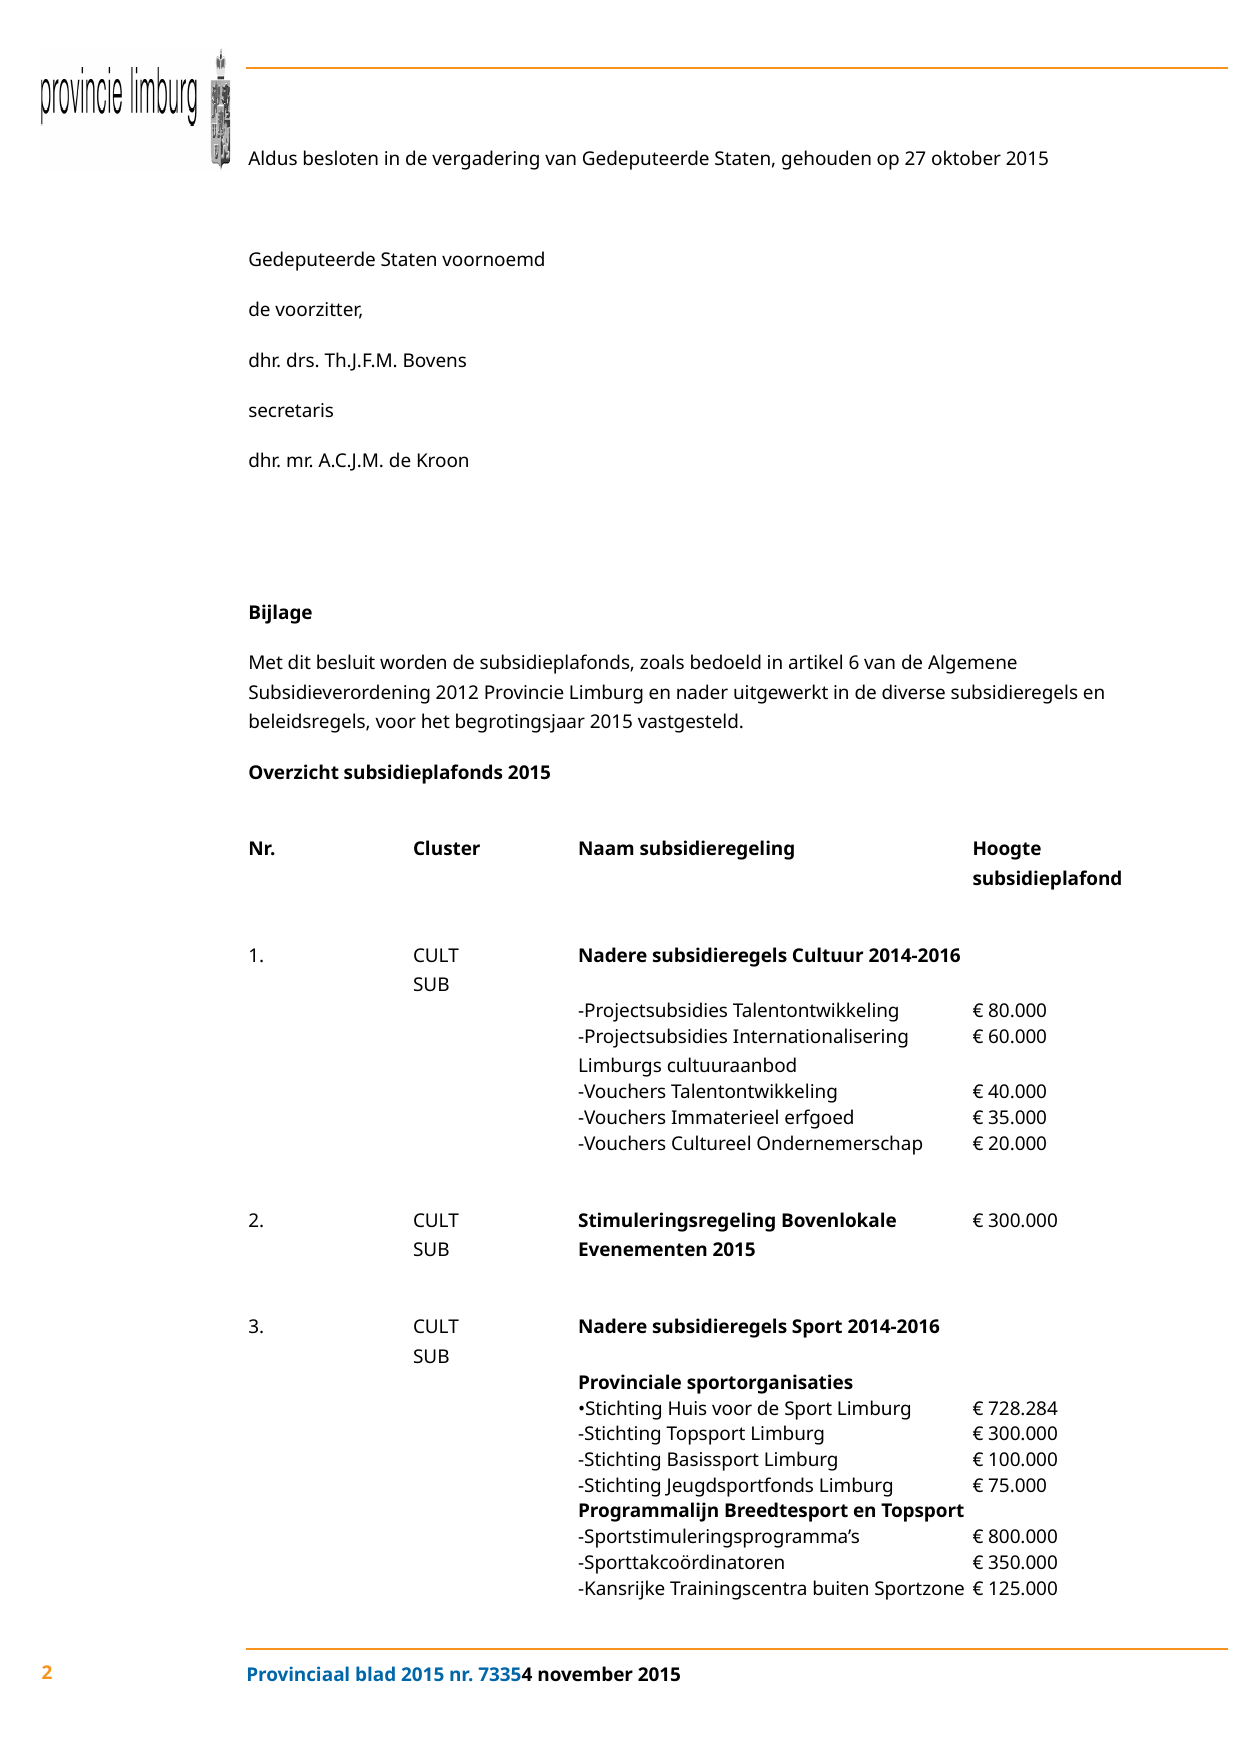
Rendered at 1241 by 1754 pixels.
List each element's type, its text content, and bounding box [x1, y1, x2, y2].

table_cell [248, 1369, 413, 1395]
table_cell -Projectsubsidies Talentontwikkeling [578, 997, 972, 1023]
table_cell € 100.000 [972, 1446, 1152, 1472]
table_cell [248, 1498, 413, 1523]
table_header Nr. [248, 835, 413, 890]
text Gedeputeerde Staten voornoemd [248, 246, 1152, 272]
table_header CULT SUB [413, 1207, 578, 1262]
table_cell -Kansrijke Trainingscentra buiten Sportzone [578, 1575, 972, 1601]
table_cell [413, 1446, 578, 1472]
table_cell [248, 1549, 413, 1575]
table_cell [248, 1523, 413, 1549]
text dhr. drs. Th.J.F.M. Bovens [248, 347, 1152, 373]
table_cell € 75.000 [972, 1472, 1152, 1498]
picture [41, 47, 231, 172]
table_cell [413, 1130, 578, 1155]
table_cell [413, 1498, 578, 1523]
table_header Naam subsidieregeling [578, 835, 972, 890]
text Aldus besloten in de vergadering van Gedeputeerde Staten, gehouden op 27 oktober 2015 [248, 145, 1152, 171]
text dhr. mr. A.C.J.M. de Kroon [248, 448, 1152, 473]
table_cell [413, 997, 578, 1023]
table_cell [248, 1023, 413, 1078]
table_cell Programmalijn Breedtesport en Topsport [578, 1498, 972, 1523]
table_cell [972, 1498, 1152, 1523]
table_cell [413, 1369, 578, 1395]
table_cell [248, 1078, 413, 1104]
table_header Cluster [413, 835, 578, 890]
table_cell -Sporttakcoördinatoren [578, 1549, 972, 1575]
table_cell [413, 1523, 578, 1549]
table_header 1. [248, 942, 413, 997]
table_cell -Projectsubsidies Internationalisering Limburgs cultuuraanbod [578, 1023, 972, 1078]
table_cell € 350.000 [972, 1549, 1152, 1575]
table_cell € 40.000 [972, 1078, 1152, 1104]
table_header Nadere subsidieregels Sport 2014-2016 [578, 1314, 972, 1369]
text secretaris [248, 397, 1152, 423]
table_cell [248, 1130, 413, 1155]
table_cell € 80.000 [972, 997, 1152, 1023]
table_cell -Stichting Jeugdsportfonds Limburg [578, 1472, 972, 1498]
text Overzicht subsidieplafonds 2015 [248, 759, 1152, 785]
table_cell -Sportstimuleringsprogramma’s [578, 1523, 972, 1549]
table_cell [413, 1549, 578, 1575]
table_header Stimuleringsregeling Bovenlokale Evenementen 2015 [578, 1207, 972, 1262]
table_header [972, 1314, 1152, 1369]
table_cell [413, 1575, 578, 1601]
table_cell [248, 1395, 413, 1420]
table_cell -Vouchers Cultureel Ondernemerschap [578, 1130, 972, 1155]
table_cell •Stichting Huis voor de Sport Limburg [578, 1395, 972, 1420]
table_cell € 125.000 [972, 1575, 1152, 1601]
table_cell [248, 997, 413, 1023]
table_cell [248, 1472, 413, 1498]
table_cell [248, 1446, 413, 1472]
text de voorzitter, [248, 296, 1152, 322]
table_header € 300.000 [972, 1207, 1152, 1262]
table_cell -Vouchers Talentontwikkeling [578, 1078, 972, 1104]
table_cell € 800.000 [972, 1523, 1152, 1549]
table_cell [413, 1395, 578, 1420]
table_cell Provinciale sportorganisaties [578, 1369, 972, 1395]
table_cell [248, 1420, 413, 1446]
table_cell [413, 1104, 578, 1130]
table_header Hoogte subsidieplafond [972, 835, 1152, 890]
table_cell [413, 1420, 578, 1446]
table_cell [248, 1575, 413, 1601]
table_cell [972, 1369, 1152, 1395]
table_header Nadere subsidieregels Cultuur 2014-2016 [578, 942, 972, 997]
table_cell € 20.000 [972, 1130, 1152, 1155]
table_cell [248, 1104, 413, 1130]
table_cell € 728.284 [972, 1395, 1152, 1420]
table_cell € 35.000 [972, 1104, 1152, 1130]
text Bijlage [248, 599, 1152, 625]
table_cell -Vouchers Immaterieel erfgoed [578, 1104, 972, 1130]
table_header CULT SUB [413, 942, 578, 997]
table_header CULT SUB [413, 1314, 578, 1369]
table_cell [413, 1472, 578, 1498]
table_cell € 60.000 [972, 1023, 1152, 1078]
table_cell [413, 1078, 578, 1104]
table_cell [413, 1023, 578, 1078]
table_cell -Stichting Basissport Limburg [578, 1446, 972, 1472]
table_header 2. [248, 1207, 413, 1262]
table_cell -Stichting Topsport Limburg [578, 1420, 972, 1446]
table_cell € 300.000 [972, 1420, 1152, 1446]
text Met dit besluit worden de subsidieplafonds, zoals bedoeld in artikel 6 van de Algemene Subsidieverordening 2012 Provincie Limburg en nader uitgewerkt in de diverse subsidieregels en beleidsregels, voor het begrotingsjaar 2015 vastgesteld. [248, 649, 1152, 734]
table_header 3. [248, 1314, 413, 1369]
table_header [972, 942, 1152, 997]
